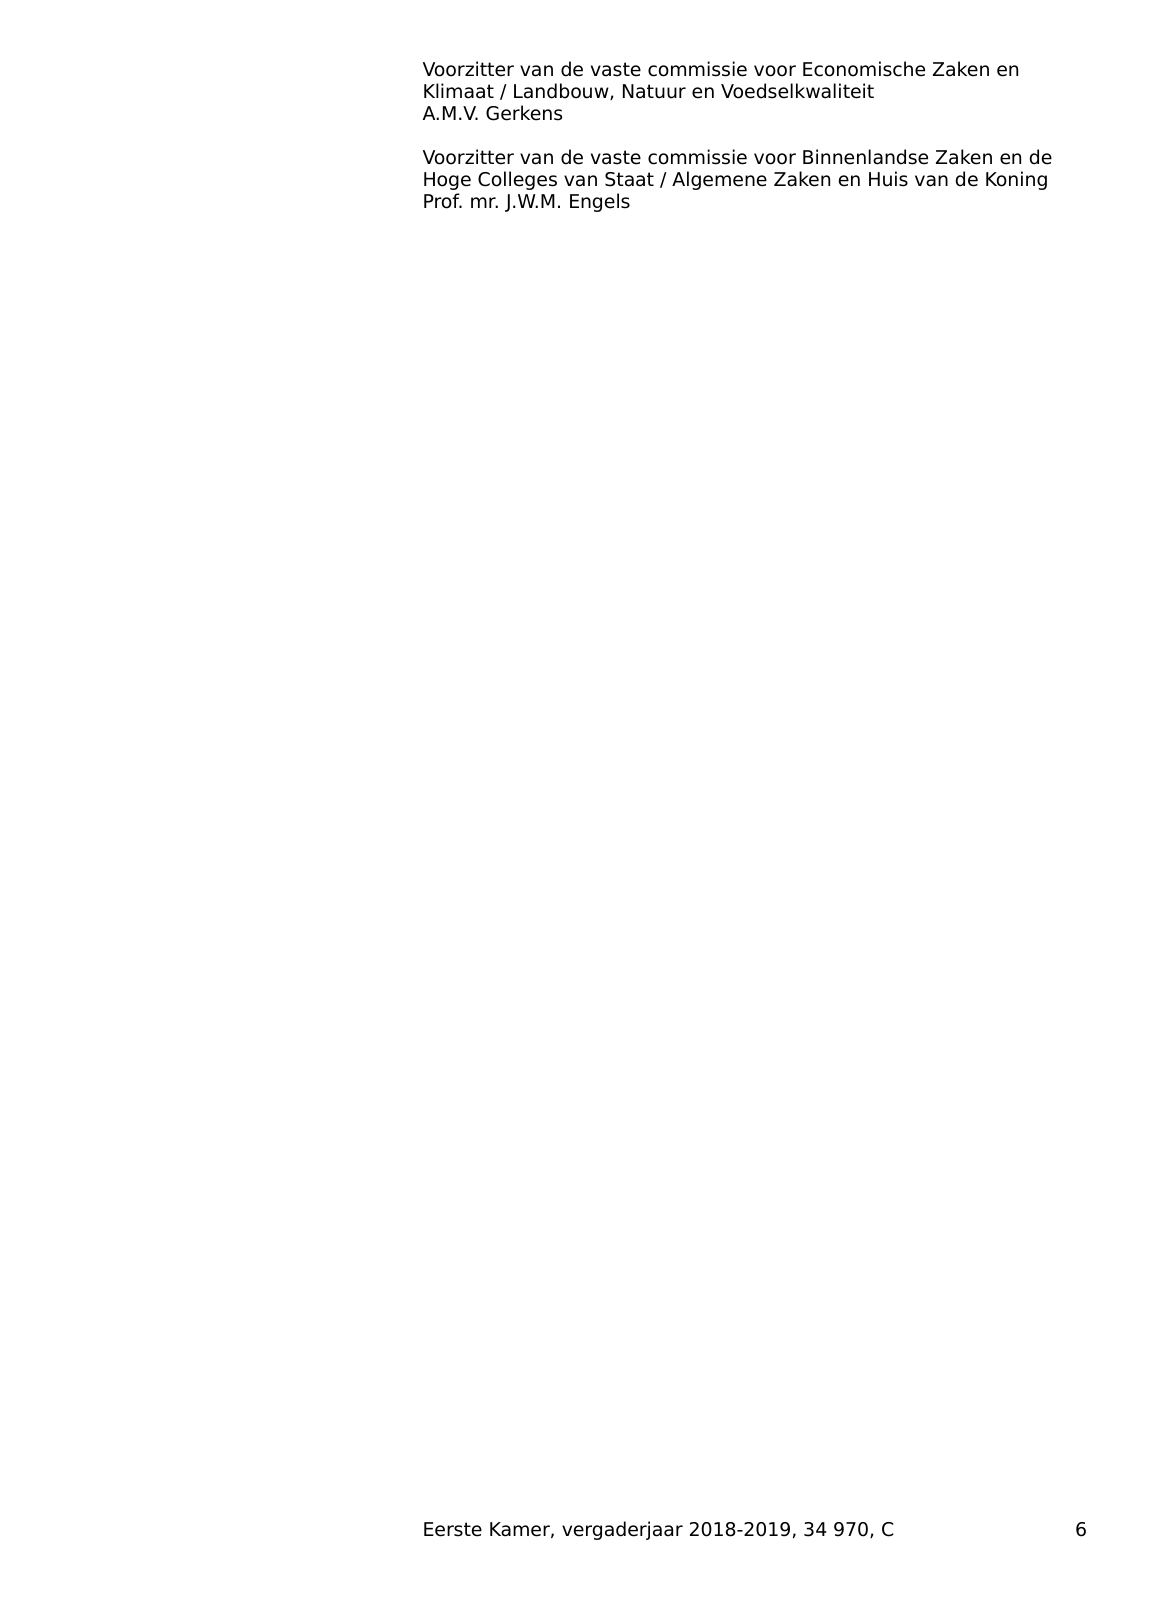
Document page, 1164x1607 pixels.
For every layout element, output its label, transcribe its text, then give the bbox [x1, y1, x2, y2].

text Voorzitter van de vaste commissie voor Economische Zaken en Klimaat / Landbouw, Natuur en Voedselkwaliteit A.M.V. Gerkens [422, 59, 1087, 125]
text Voorzitter van de vaste commissie voor Binnenlandse Zaken en de Hoge Colleges van Staat / Algemene Zaken en Huis van de Koning Prof. mr. J.W.M. Engels [422, 147, 1087, 213]
